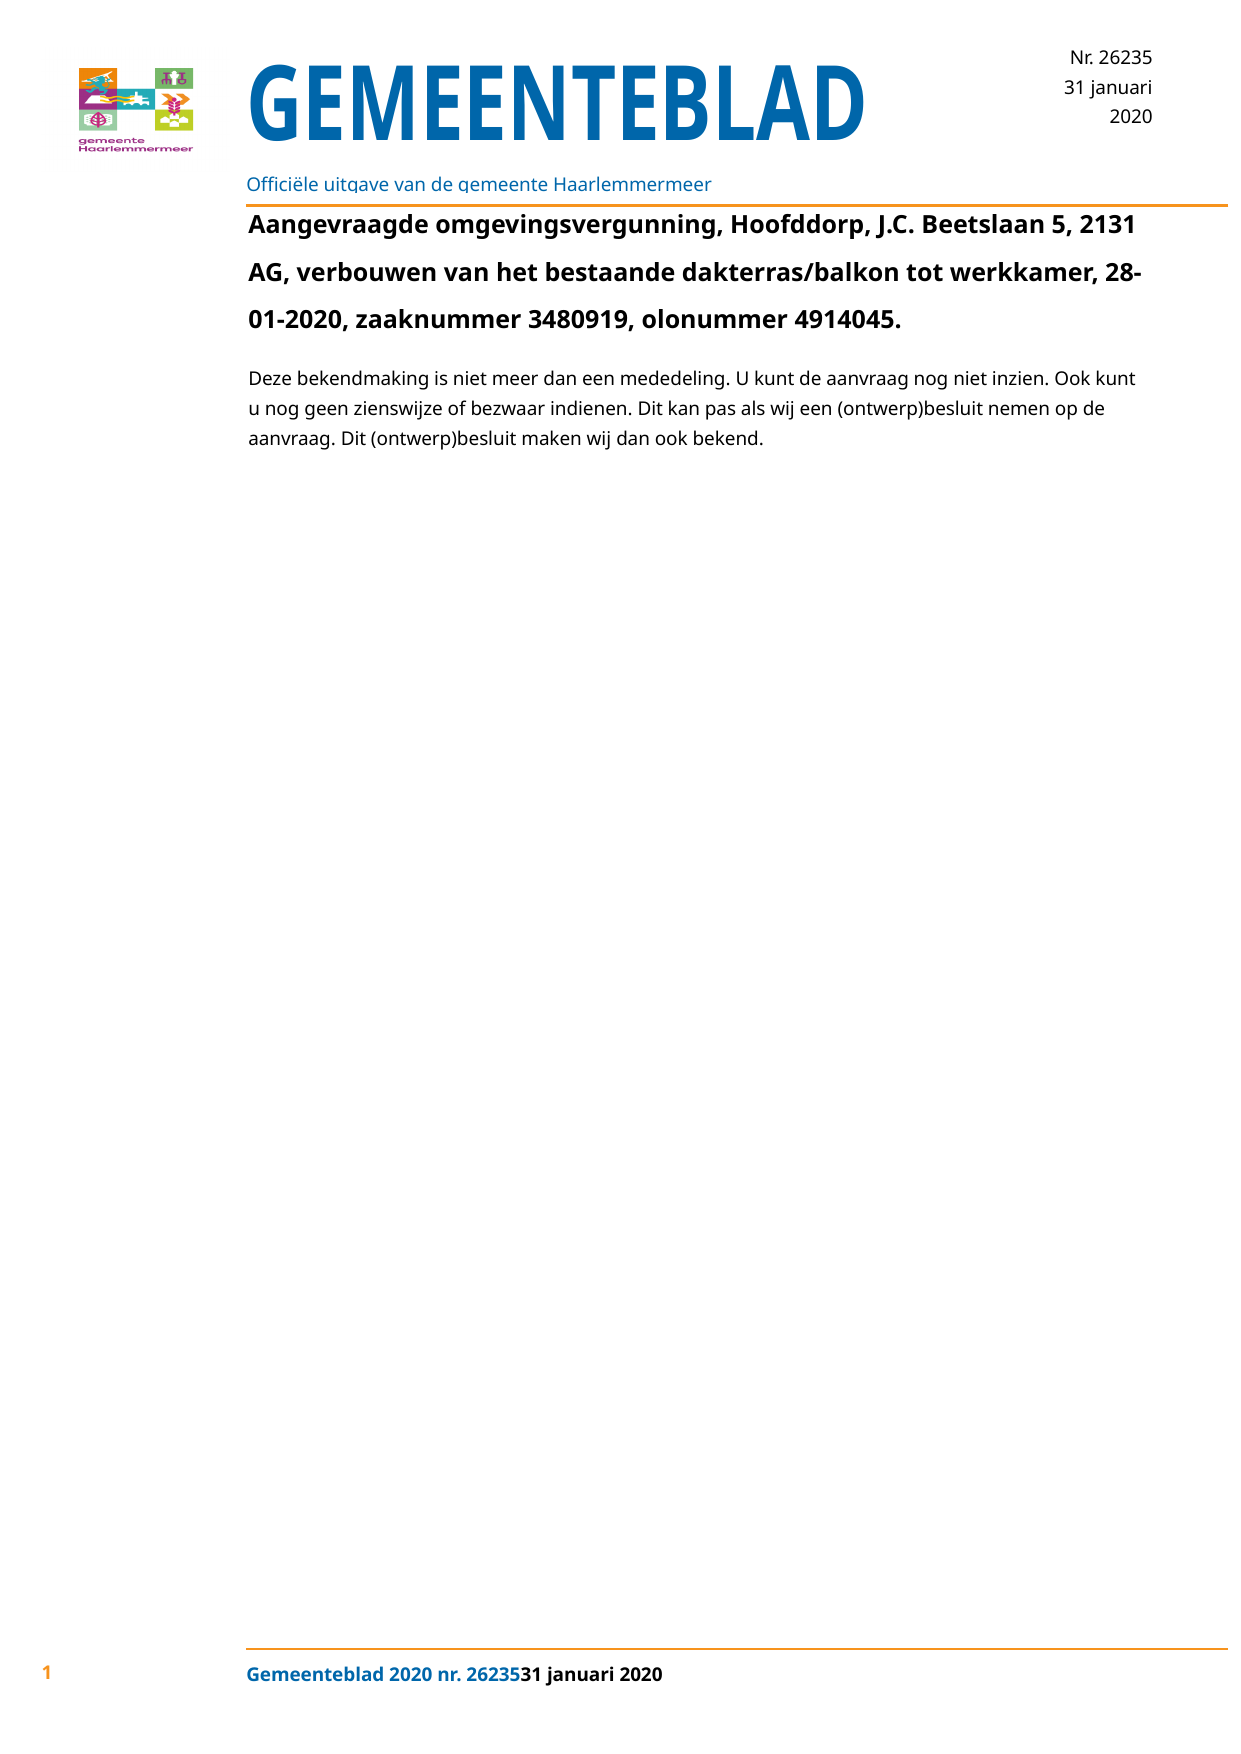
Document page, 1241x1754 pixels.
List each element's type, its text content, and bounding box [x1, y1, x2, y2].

text Deze bekendmaking is niet meer dan een mededeling. U kunt de aanvraag nog niet inzien. Ook kunt u nog geen zienswijze of bezwaar indienen. Dit kan pas als wij een (ontwerp)besluit nemen op de aanvraag. Dit (ontwerp)besluit maken wij dan ook bekend. [248, 366, 1152, 450]
picture [41, 47, 231, 172]
text Aangevraagde omgevingsvergunning, Hoofddorp, J.C. Beetslaan 5, 2131 AG, verbouwen van het bestaande dakterras/balkon tot werkkamer, 28-01-2020, zaaknummer 3480919, olonummer 4914045. [248, 207, 1152, 336]
